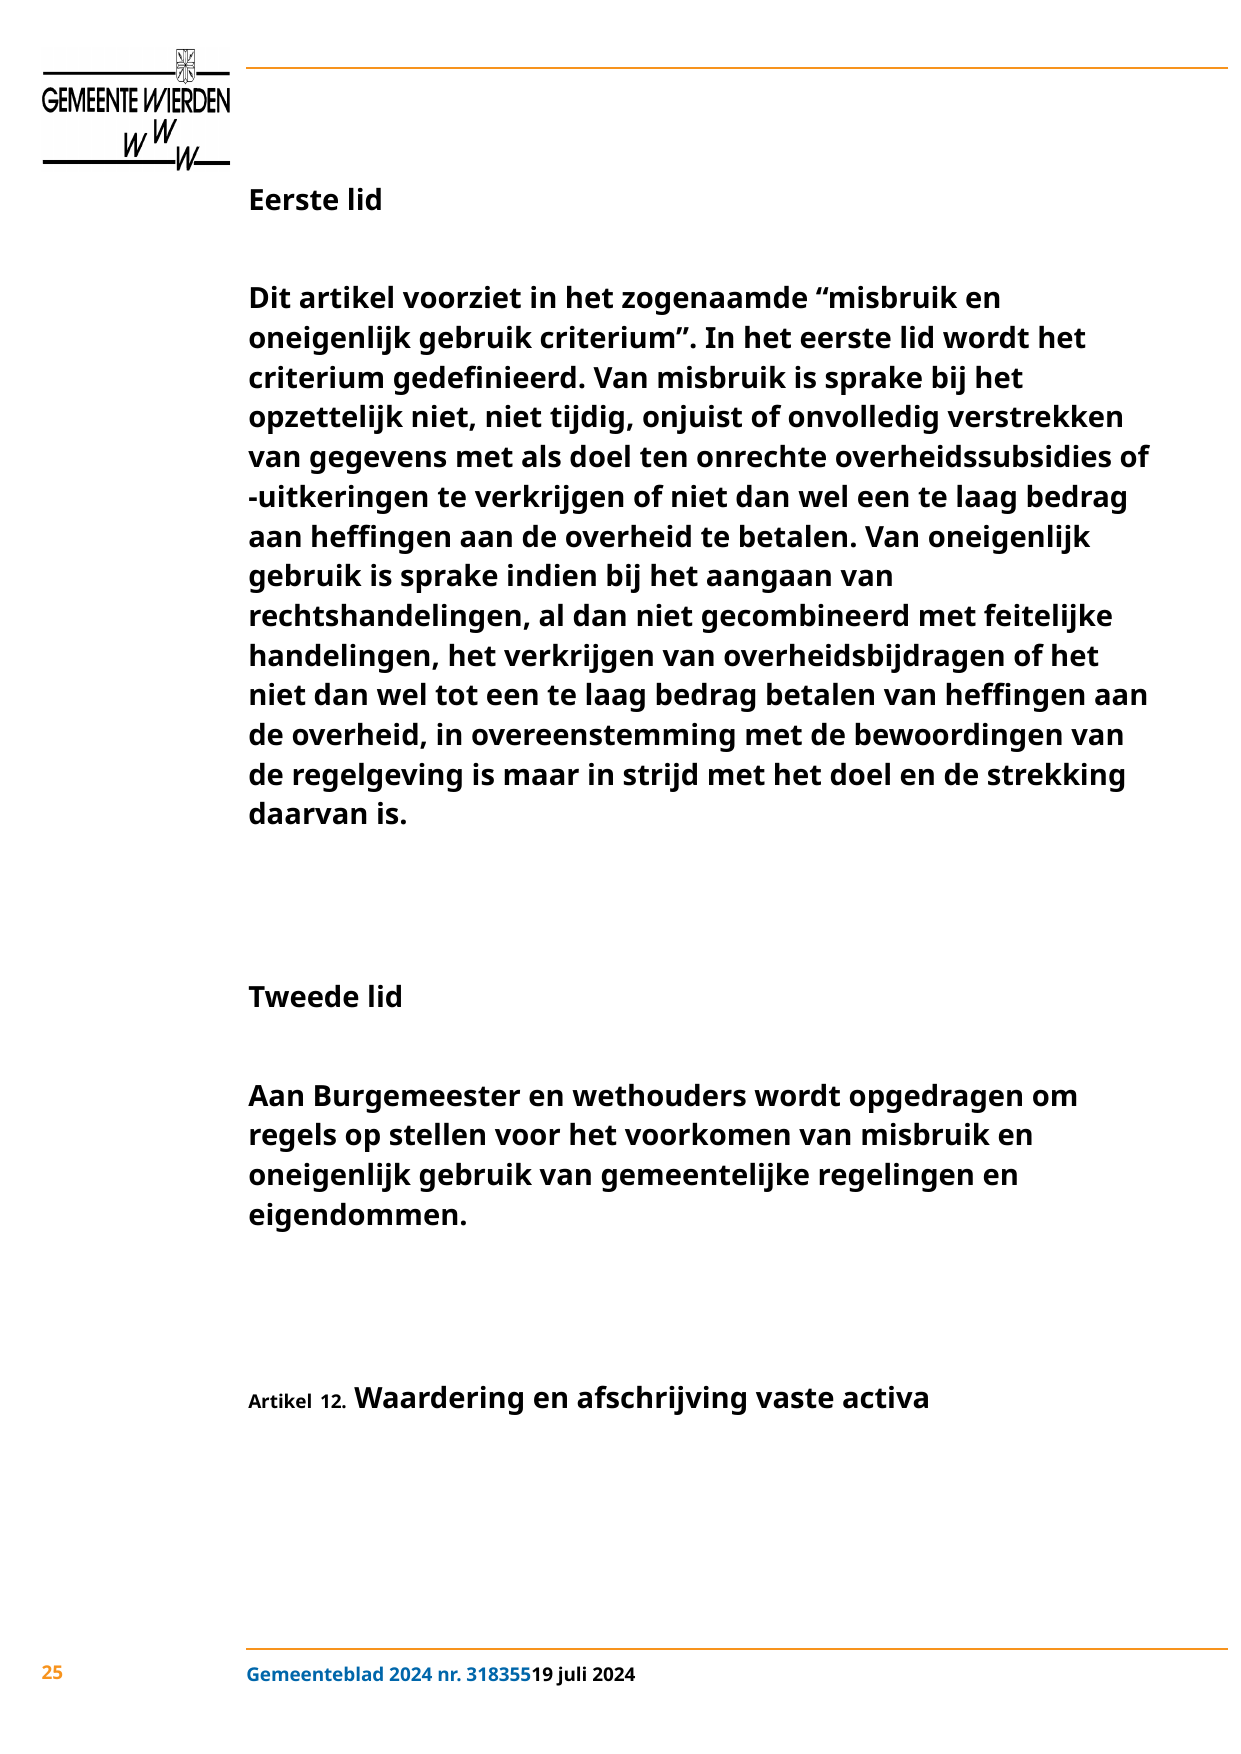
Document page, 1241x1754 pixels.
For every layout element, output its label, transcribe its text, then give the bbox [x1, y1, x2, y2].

text Artikel 12. Waardering en afschrijving vaste activa [248, 1377, 1152, 1417]
text Tweede lid [248, 977, 1152, 1016]
text Aan Burgemeester en wethouders wordt opgedragen om regels op stellen voor het voorkomen van misbruik en oneigenlijk gebruik van gemeentelijke regelingen en eigendommen. [248, 1075, 1152, 1234]
picture [41, 47, 231, 172]
text Eerste lid [248, 179, 1152, 219]
text Dit artikel voorziet in het zogenaamde “misbruik en oneigenlijk gebruik criterium”. In het eerste lid wordt het criterium gedefinieerd. Van misbruik is sprake bij het opzettelijk niet, niet tijdig, onjuist of onvolledig verstrekken van gegevens met als doel ten onrechte overheidssubsidies of -uitkeringen te verkrijgen of niet dan wel een te laag bedrag aan heffingen aan de overheid te betalen. Van oneigenlijk gebruik is sprake indien bij het aangaan van rechtshandelingen, al dan niet gecombineerd met feitelijke handelingen, het verkrijgen van overheidsbijdragen of het niet dan wel tot een te laag bedrag betalen van heffingen aan de overheid, in overeenstemming met de bewoordingen van de regelgeving is maar in strijd met het doel en de strekking daarvan is. [248, 278, 1152, 833]
